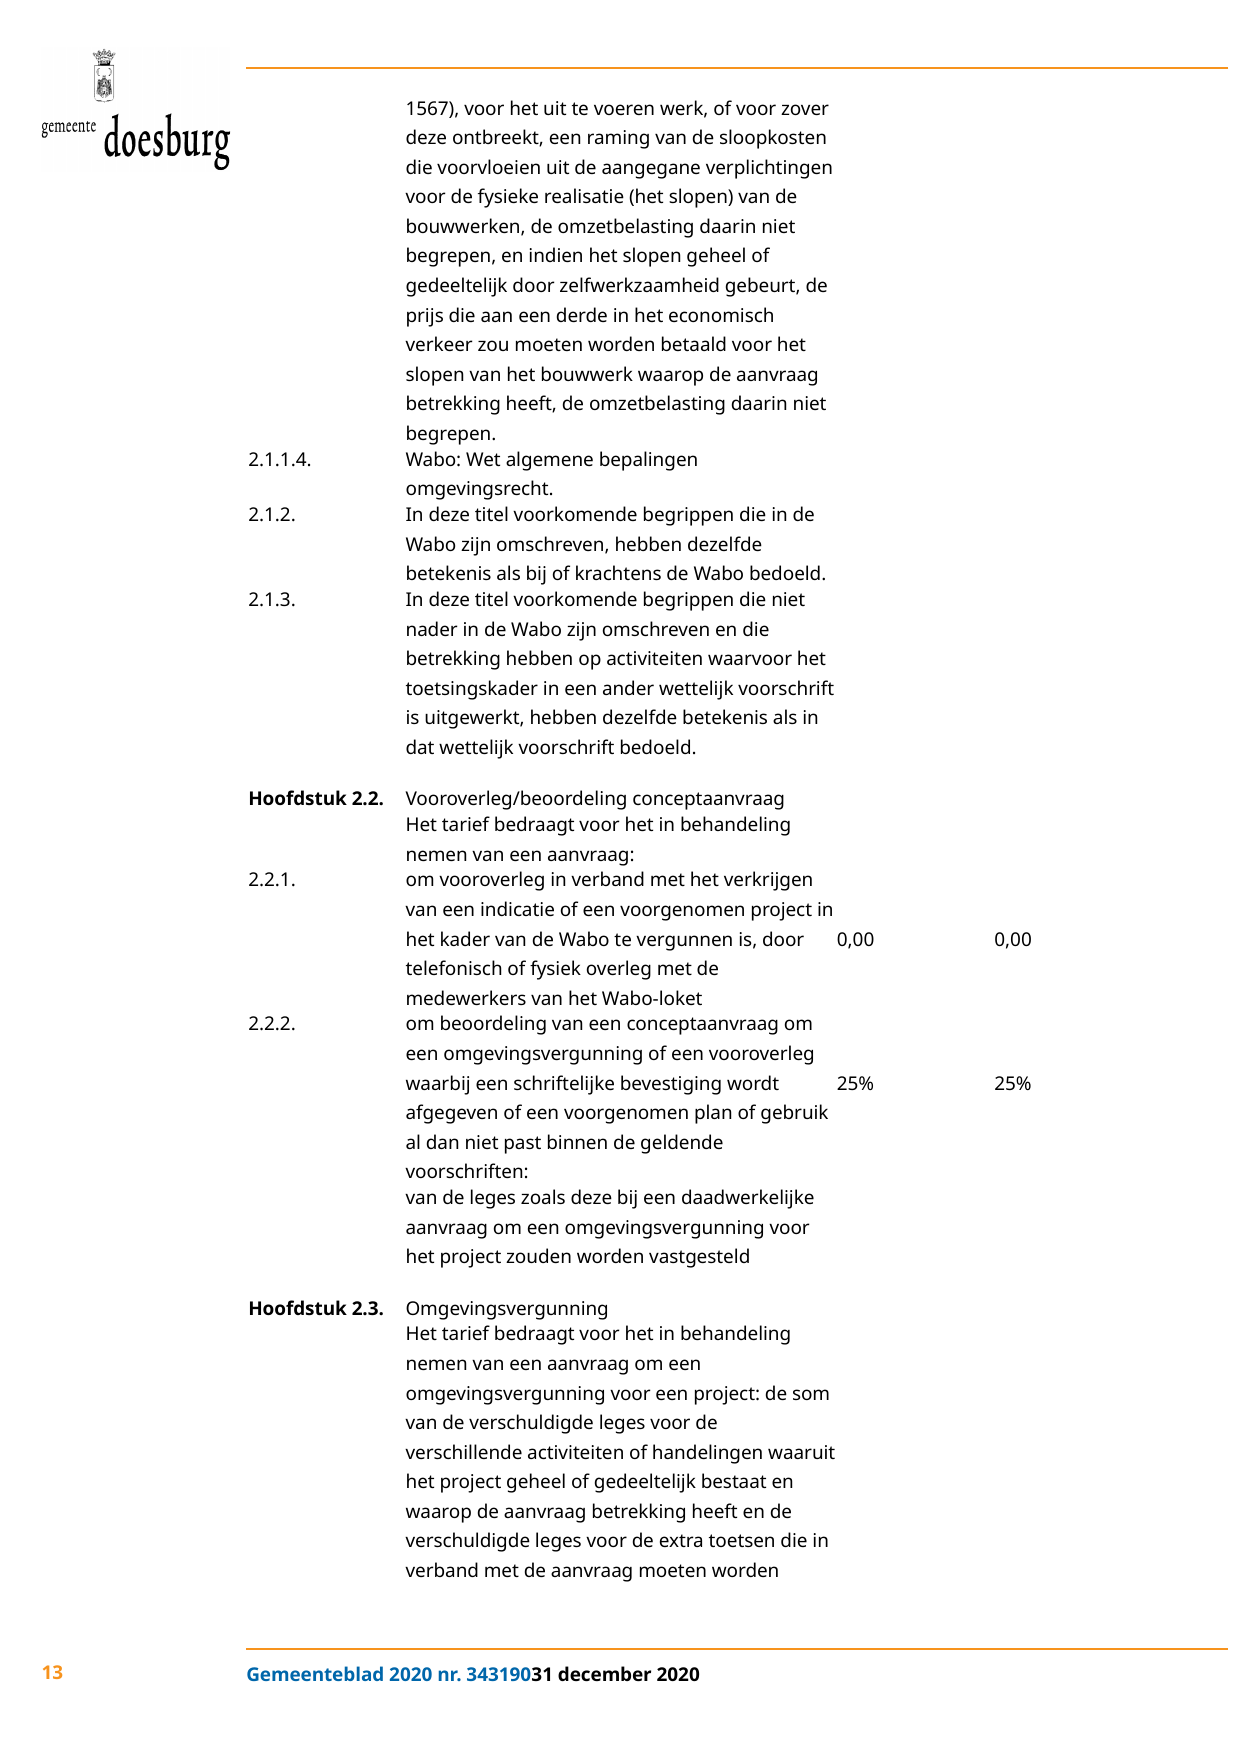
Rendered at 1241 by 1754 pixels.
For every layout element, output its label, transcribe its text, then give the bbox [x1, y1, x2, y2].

table_cell [994, 95, 1152, 446]
table_cell [994, 1269, 1152, 1295]
table_cell 25% [837, 1011, 994, 1184]
table_cell [994, 786, 1152, 811]
table_cell Het tarief bedraagt voor het in behandeling nemen van een aanvraag: [405, 811, 837, 867]
table_cell [248, 760, 405, 786]
table_cell 1567), voor het uit te voeren werk, of voor zover deze ontbreekt, een raming van de sloopkosten die voorvloeien uit de aangegane verplichtingen voor de fysieke realisatie (het slopen) van de bouwwerken, de omzetbelasting daarin niet begrepen, en indien het slopen geheel of gedeeltelijk door zelfwerkzaamheid gebeurt, de prijs die aan een derde in het economisch verkeer zou moeten worden betaald voor het slopen van het bouwwerk waarop de aanvraag betrekking heeft, de omzetbelasting daarin niet begrepen. [405, 95, 837, 446]
picture [41, 47, 231, 172]
table_cell om beoordeling van een conceptaanvraag om een omgevingsvergunning of een vooroverleg waarbij een schriftelijke bevestiging wordt afgegeven of een voorgenomen plan of gebruik al dan niet past binnen de geldende voorschriften: [405, 1011, 837, 1184]
table_cell [837, 501, 994, 586]
table_cell [248, 1321, 405, 1583]
table_cell [837, 1295, 994, 1321]
table_cell [994, 1295, 1152, 1321]
table_cell [405, 760, 837, 786]
table_cell [994, 1184, 1152, 1269]
table_cell [994, 501, 1152, 586]
table_cell Hoofdstuk 2.3. [248, 1295, 405, 1321]
table_cell om vooroverleg in verband met het verkrijgen van een indicatie of een voorgenomen project in het kader van de Wabo te vergunnen is, door telefonisch of fysiek overleg met de medewerkers van het Wabo-loket [405, 867, 837, 1011]
table_cell [248, 1184, 405, 1269]
table_cell 2.2.1. [248, 867, 405, 1011]
table_cell [837, 786, 994, 811]
table_cell [837, 1321, 994, 1583]
table_cell [837, 446, 994, 501]
table_cell Omgevingsvergunning [405, 1295, 837, 1321]
table_cell [994, 1321, 1152, 1583]
table_cell [837, 811, 994, 867]
table_cell [994, 760, 1152, 786]
table_cell Wabo: Wet algemene bepalingen omgevingsrecht. [405, 446, 837, 501]
table_cell [837, 1184, 994, 1269]
table_cell Het tarief bedraagt voor het in behandeling nemen van een aanvraag om een omgevingsvergunning voor een project: de som van de verschuldigde leges voor de verschillende activiteiten of handelingen waaruit het project geheel of gedeeltelijk bestaat en waarop de aanvraag betrekking heeft en de verschuldigde leges voor de extra toetsen die in verband met de aanvraag moeten worden [405, 1321, 837, 1583]
table_cell van de leges zoals deze bij een daadwerkelijke aanvraag om een omgevingsvergunning voor het project zouden worden vastgesteld [405, 1184, 837, 1269]
table_cell In deze titel voorkomende begrippen die niet nader in de Wabo zijn omschreven en die betrekking hebben op activiteiten waarvoor het toetsingskader in een ander wettelijk voorschrift is uitgewerkt, hebben dezelfde betekenis als in dat wettelijk voorschrift bedoeld. [405, 586, 837, 760]
table_cell 0,00 [994, 867, 1152, 1011]
table_cell [248, 95, 405, 446]
table_cell In deze titel voorkomende begrippen die in de Wabo zijn omschreven, hebben dezelfde betekenis als bij of krachtens de Wabo bedoeld. [405, 501, 837, 586]
table_cell [994, 586, 1152, 760]
table_cell 2.1.2. [248, 501, 405, 586]
table_cell [837, 586, 994, 760]
table_cell Vooroverleg/beoordeling conceptaanvraag [405, 786, 837, 811]
table_cell 2.2.2. [248, 1011, 405, 1184]
table_cell 25% [994, 1011, 1152, 1184]
table_cell 2.1.3. [248, 586, 405, 760]
table_cell [405, 1269, 837, 1295]
table_cell [837, 1269, 994, 1295]
table_cell [248, 811, 405, 867]
table_cell [837, 760, 994, 786]
table_cell [994, 446, 1152, 501]
table_cell [248, 1269, 405, 1295]
table_cell [994, 811, 1152, 867]
table_cell 0,00 [837, 867, 994, 1011]
table_cell [837, 95, 994, 446]
table_cell 2.1.1.4. [248, 446, 405, 501]
table_cell Hoofdstuk 2.2. [248, 786, 405, 811]
